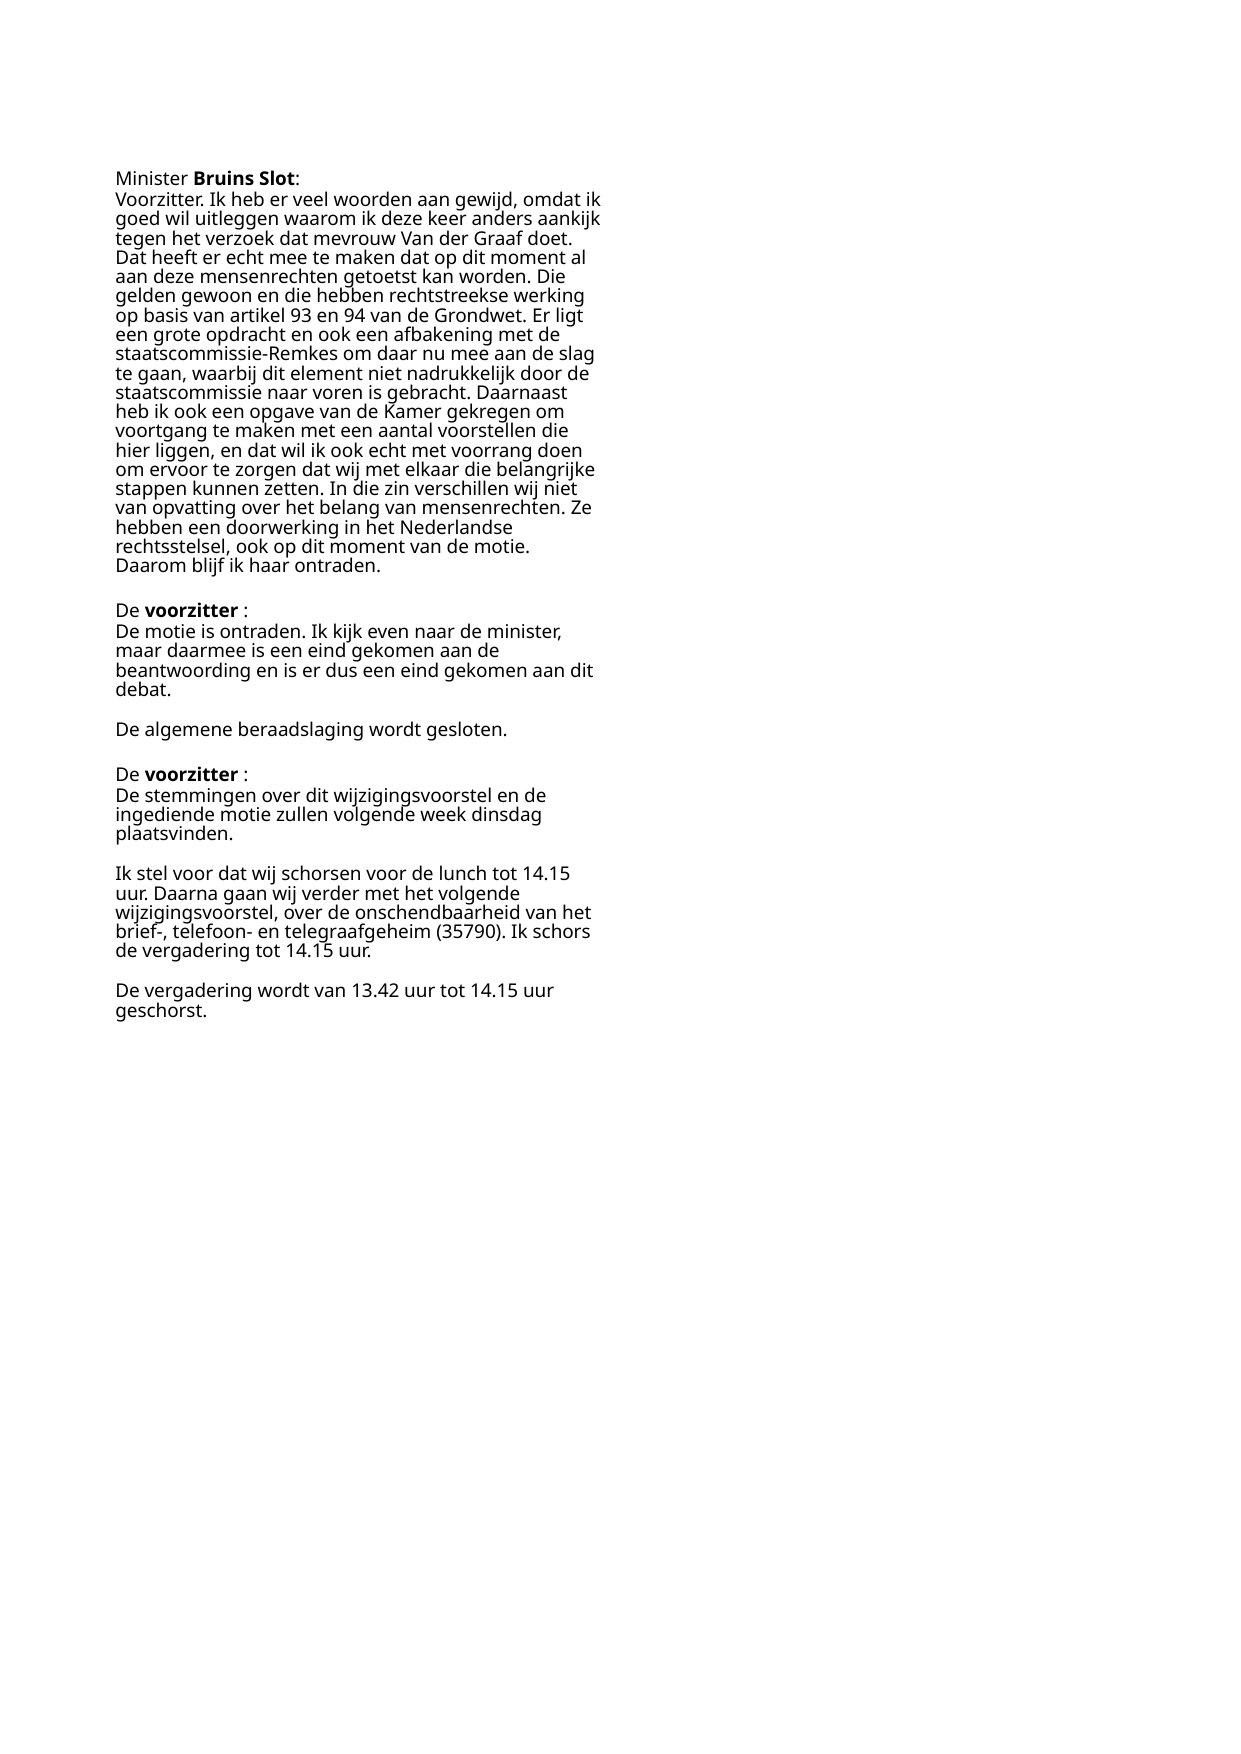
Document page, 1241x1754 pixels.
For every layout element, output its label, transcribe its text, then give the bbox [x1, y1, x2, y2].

text Minister Bruins Slot: [115, 165, 605, 191]
text Ik stel voor dat wij schorsen voor de lunch tot 14.15 uur. Daarna gaan wij verder met het volgende wijzigingsvoorstel, over de onschendbaarheid van het brief-, telefoon- en telegraafgeheim (35790). Ik schors de vergadering tot 14.15 uur. [115, 865, 605, 962]
text De vergadering wordt van 13.42 uur tot 14.15 uur geschorst. [115, 982, 605, 1021]
text De stemmingen over dit wijzigingsvoorstel en de ingediende motie zullen volgende week dinsdag plaatsvinden. [115, 787, 605, 844]
text Voorzitter. Ik heb er veel woorden aan gewijd, omdat ik goed wil uitleggen waarom ik deze keer anders aankijk tegen het verzoek dat mevrouw Van der Graaf doet. Dat heeft er echt mee te maken dat op dit moment al aan deze mensenrechten getoetst kan worden. Die gelden gewoon en die hebben rechtstreekse werking op basis van artikel 93 en 94 van de Grondwet. Er ligt een grote opdracht en ook een afbakening met de staatscommissie-Remkes om daar nu mee aan de slag te gaan, waarbij dit element niet nadrukkelijk door de staatscommissie naar voren is gebracht. Daarnaast heb ik ook een opgave van de Kamer gekregen om voortgang te maken met een aantal voorstellen die hier liggen, en dat wil ik ook echt met voorrang doen om ervoor te zorgen dat wij met elkaar die belangrijke stappen kunnen zetten. In die zin verschillen wij niet van opvatting over het belang van mensenrechten. Ze hebben een doorwerking in het Nederlandse rechtsstelsel, ook op dit moment van de motie. Daarom blijf ik haar ontraden. [115, 191, 605, 576]
text De voorzitter : [115, 597, 605, 623]
text De voorzitter : [115, 761, 605, 787]
text De motie is ontraden. Ik kijk even naar de minister, maar daarmee is een eind gekomen aan de beantwoording en is er dus een eind gekomen aan dit debat. [115, 623, 605, 700]
text De algemene beraadslaging wordt gesloten. [115, 721, 605, 740]
